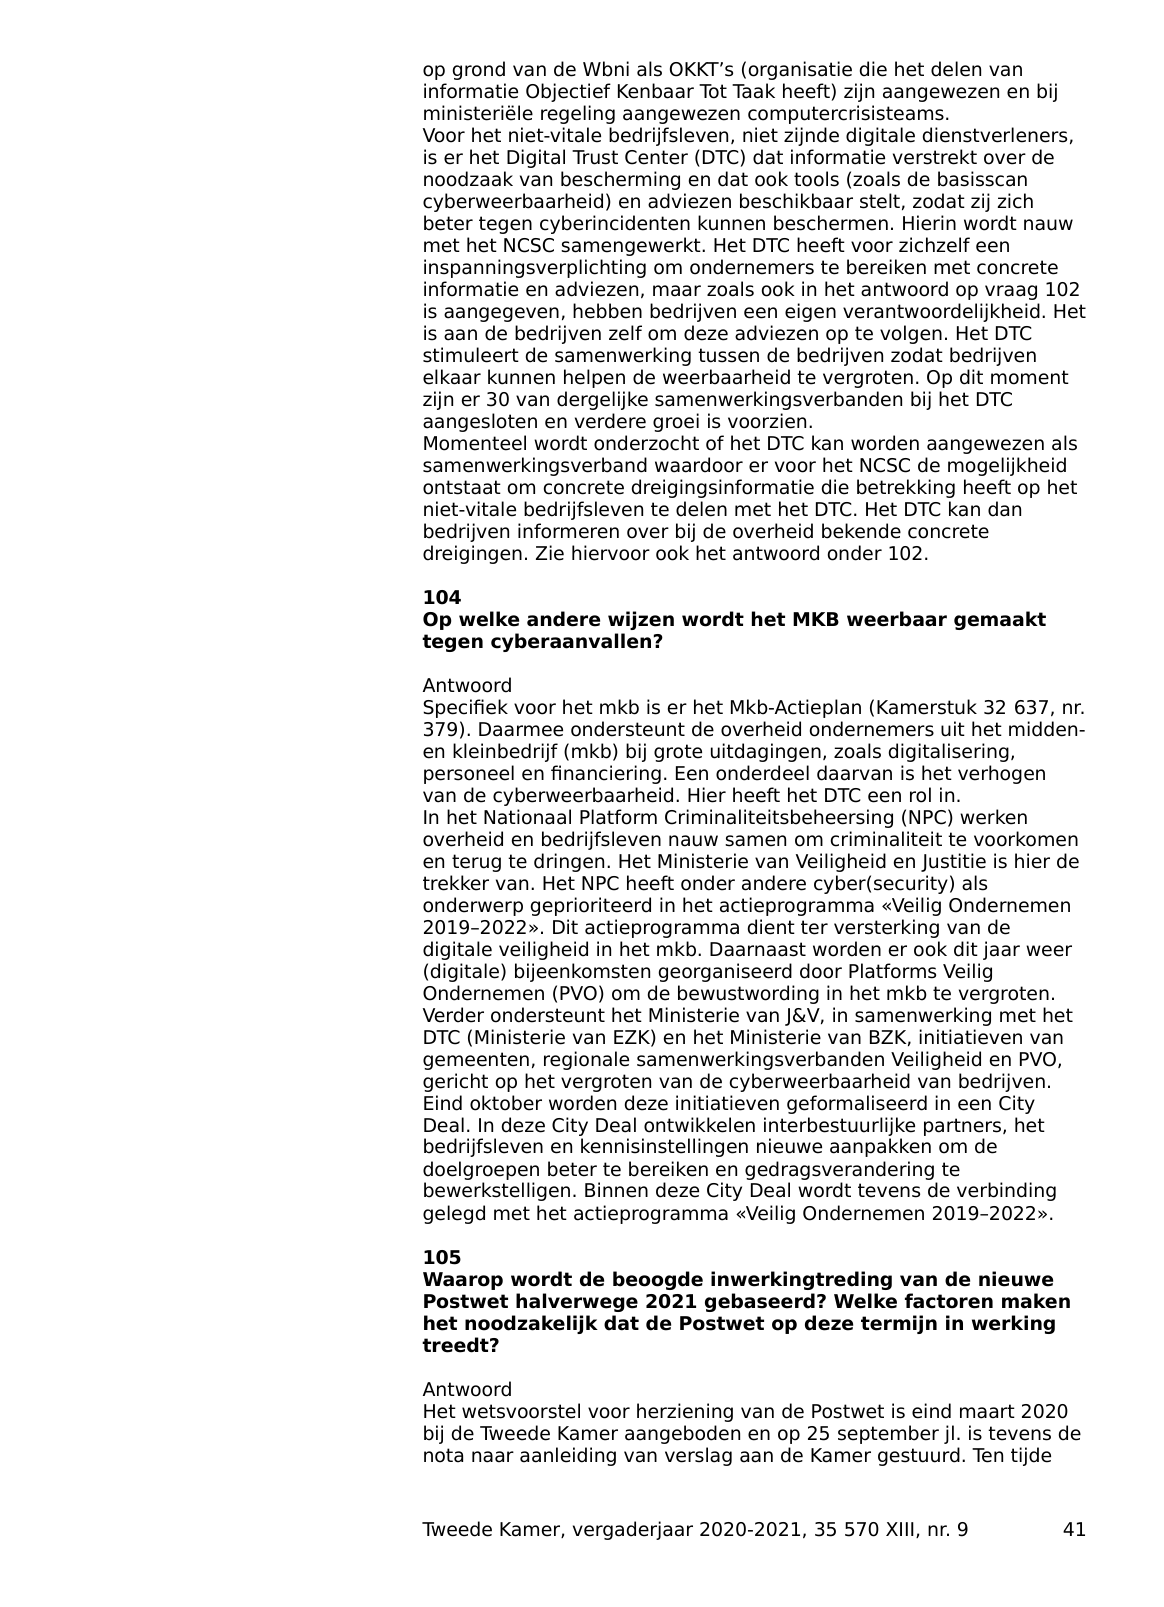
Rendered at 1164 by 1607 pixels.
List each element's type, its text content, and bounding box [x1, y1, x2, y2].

text Verder ondersteunt het Ministerie van J&V, in samenwerking met het DTC (Ministerie van EZK) en het Ministerie van BZK, initiatieven van gemeenten, regionale samenwerkingsverbanden Veiligheid en PVO, gericht op het vergroten van de cyberweerbaarheid van bedrijven. Eind oktober worden deze initiatieven geformaliseerd in een City Deal. In deze City Deal ontwikkelen interbestuurlijke partners, het bedrijfsleven en kennisinstellingen nieuwe aanpakken om de doelgroepen beter te bereiken en gedragsverandering te bewerkstelligen. Binnen deze City Deal wordt tevens de verbinding gelegd met het actieprogramma «Veilig Ondernemen 2019–2022». [422, 1004, 1087, 1224]
text Antwoord [422, 1379, 1087, 1401]
text Voor het niet-vitale bedrijfsleven, niet zijnde digitale dienstverleners, is er het Digital Trust Center (DTC) dat informatie verstrekt over de noodzaak van bescherming en dat ook tools (zoals de basisscan cyberweerbaarheid) en adviezen beschikbaar stelt, zodat zij zich beter tegen cyberincidenten kunnen beschermen. Hierin wordt nauw met het NCSC samengewerkt. Het DTC heeft voor zichzelf een inspanningsverplichting om ondernemers te bereiken met concrete informatie en adviezen, maar zoals ook in het antwoord op vraag 102 is aangegeven, hebben bedrijven een eigen verantwoordelijkheid. Het is aan de bedrijven zelf om deze adviezen op te volgen. Het DTC stimuleert de samenwerking tussen de bedrijven zodat bedrijven elkaar kunnen helpen de weerbaarheid te vergroten. Op dit moment zijn er 30 van dergelijke samenwerkingsverbanden bij het DTC aangesloten en verdere groei is voorzien. [422, 125, 1087, 433]
text Specifiek voor het mkb is er het Mkb-Actieplan (Kamerstuk 32 637, nr. 379). Daarmee ondersteunt de overheid ondernemers uit het midden- en kleinbedrijf (mkb) bij grote uitdagingen, zoals digitalisering, personeel en financiering. Een onderdeel daarvan is het verhogen van de cyberweerbaarheid. Hier heeft het DTC een rol in. [422, 697, 1087, 807]
text Antwoord [422, 675, 1087, 697]
text Waarop wordt de beoogde inwerkingtreding van de nieuwe Postwet halverwege 2021 gebaseerd? Welke factoren maken het noodzakelijk dat de Postwet op deze termijn in werking treedt? [422, 1268, 1087, 1356]
text Momenteel wordt onderzocht of het DTC kan worden aangewezen als samenwerkingsverband waardoor er voor het NCSC de mogelijkheid ontstaat om concrete dreigingsinformatie die betrekking heeft op het niet-vitale bedrijfsleven te delen met het DTC. Het DTC kan dan bedrijven informeren over bij de overheid bekende concrete dreigingen. Zie hiervoor ook het antwoord onder 102. [422, 433, 1087, 564]
text op grond van de Wbni als OKKT’s (organisatie die het delen van informatie Objectief Kenbaar Tot Taak heeft) zijn aangewezen en bij ministeriële regeling aangewezen computercrisisteams. [422, 59, 1087, 125]
text Het wetsvoorstel voor herziening van de Postwet is eind maart 2020 bij de Tweede Kamer aangeboden en op 25 september jl. is tevens de nota naar aanleiding van verslag aan de Kamer gestuurd. Ten tijde [422, 1401, 1087, 1467]
text 105 [422, 1247, 1087, 1268]
text Op welke andere wijzen wordt het MKB weerbaar gemaakt tegen cyberaanvallen? [422, 609, 1087, 653]
text In het Nationaal Platform Criminaliteitsbeheersing (NPC) werken overheid en bedrijfsleven nauw samen om criminaliteit te voorkomen en terug te dringen. Het Ministerie van Veiligheid en Justitie is hier de trekker van. Het NPC heeft onder andere cyber(security) als onderwerp geprioriteerd in het actieprogramma «Veilig Ondernemen 2019–2022». Dit actieprogramma dient ter versterking van de digitale veiligheid in het mkb. Daarnaast worden er ook dit jaar weer (digitale) bijeenkomsten georganiseerd door Platforms Veilig Ondernemen (PVO) om de bewustwording in het mkb te vergroten. [422, 807, 1087, 1004]
text 104 [422, 587, 1087, 609]
